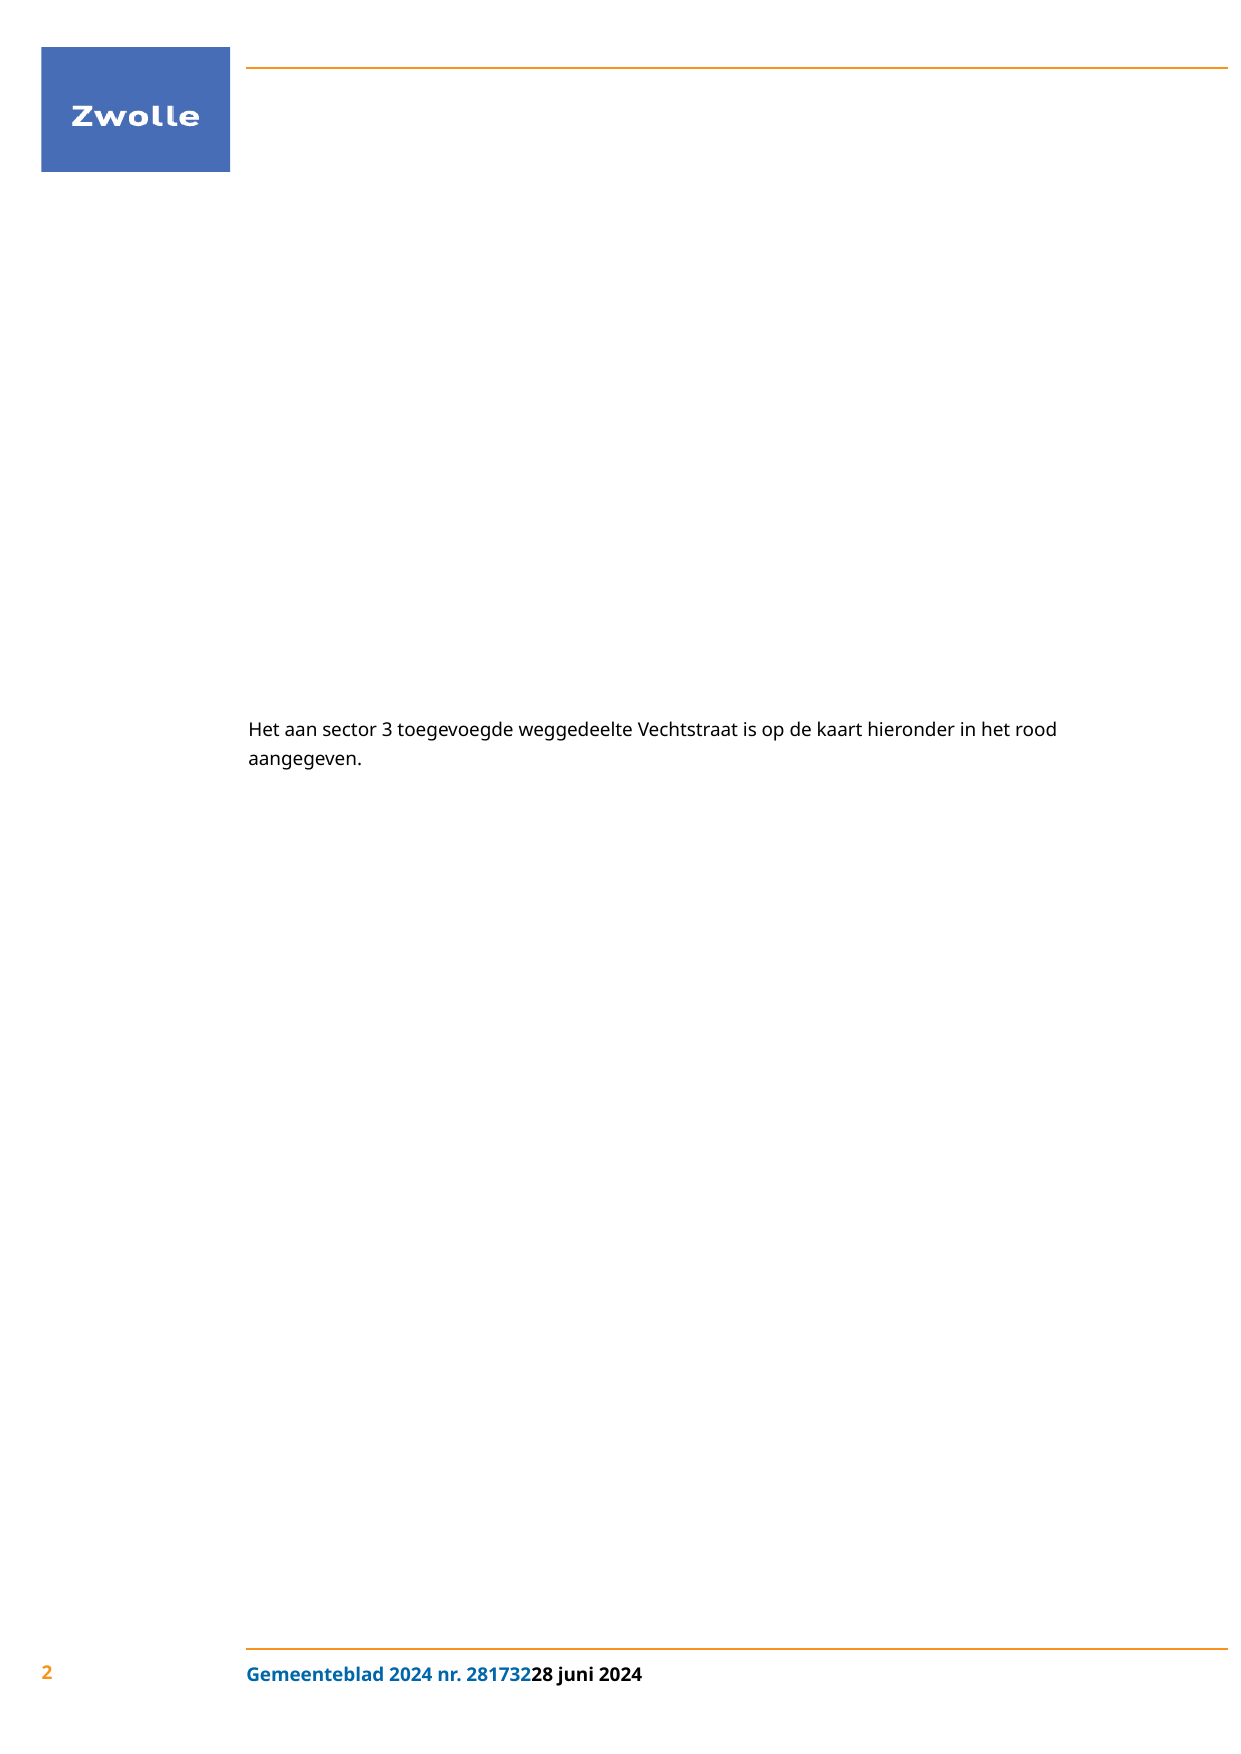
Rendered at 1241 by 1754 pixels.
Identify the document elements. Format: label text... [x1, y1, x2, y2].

text Het aan sector 3 toegevoegde weggedeelte Vechtstraat is op de kaart hieronder in het rood aangegeven. [248, 716, 1152, 771]
picture [41, 47, 231, 172]
